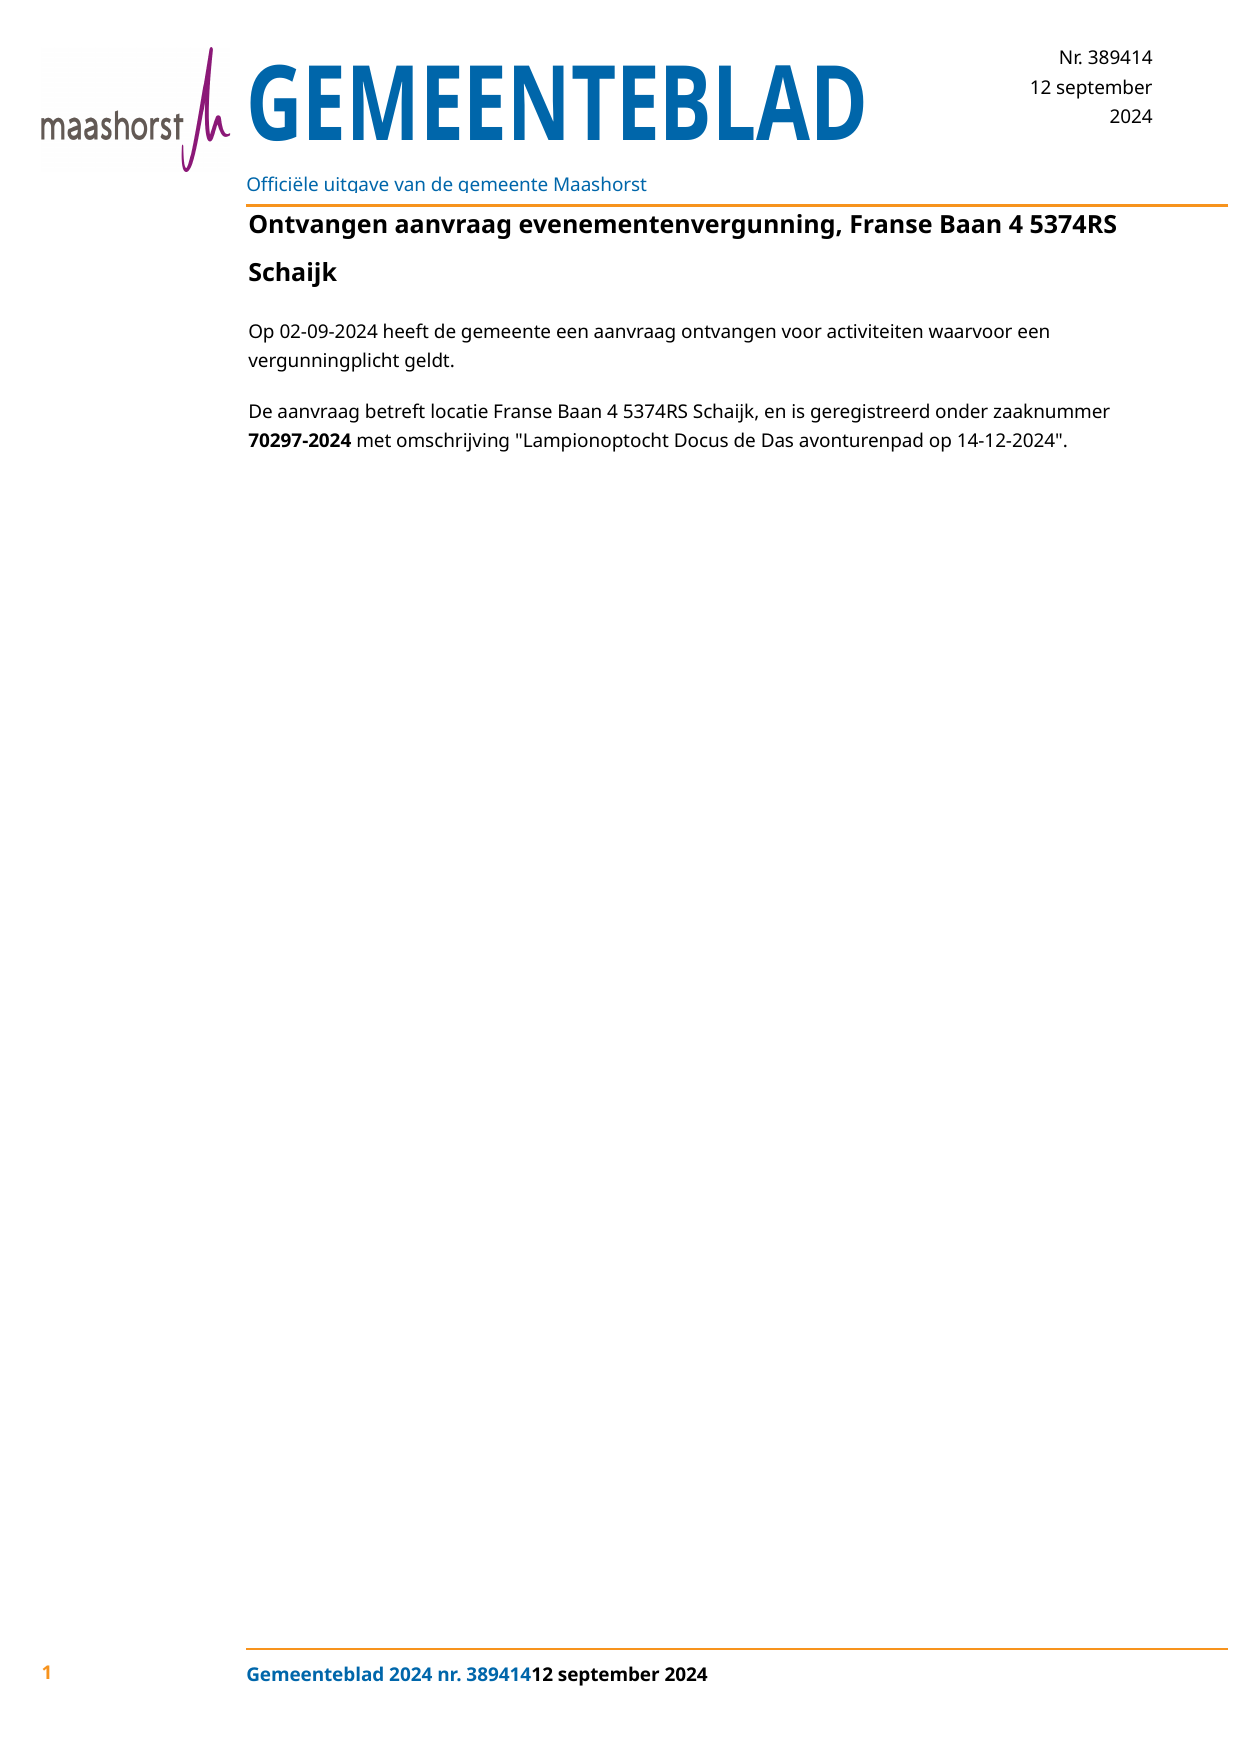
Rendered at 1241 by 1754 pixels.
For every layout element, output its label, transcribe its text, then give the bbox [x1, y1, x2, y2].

text Op 02-09-2024 heeft de gemeente een aanvraag ontvangen voor activiteiten waarvoor een vergunningplicht geldt. [248, 318, 1152, 373]
text Ontvangen aanvraag evenementenvergunning, Franse Baan 4 5374RS Schaijk [248, 207, 1152, 288]
text De aanvraag betreft locatie Franse Baan 4 5374RS Schaijk, en is geregistreerd onder zaaknummer 70297-2024 met omschrijving "Lampionoptocht Docus de Das avonturenpad op 14-12-2024". [248, 398, 1152, 453]
picture [41, 47, 231, 172]
